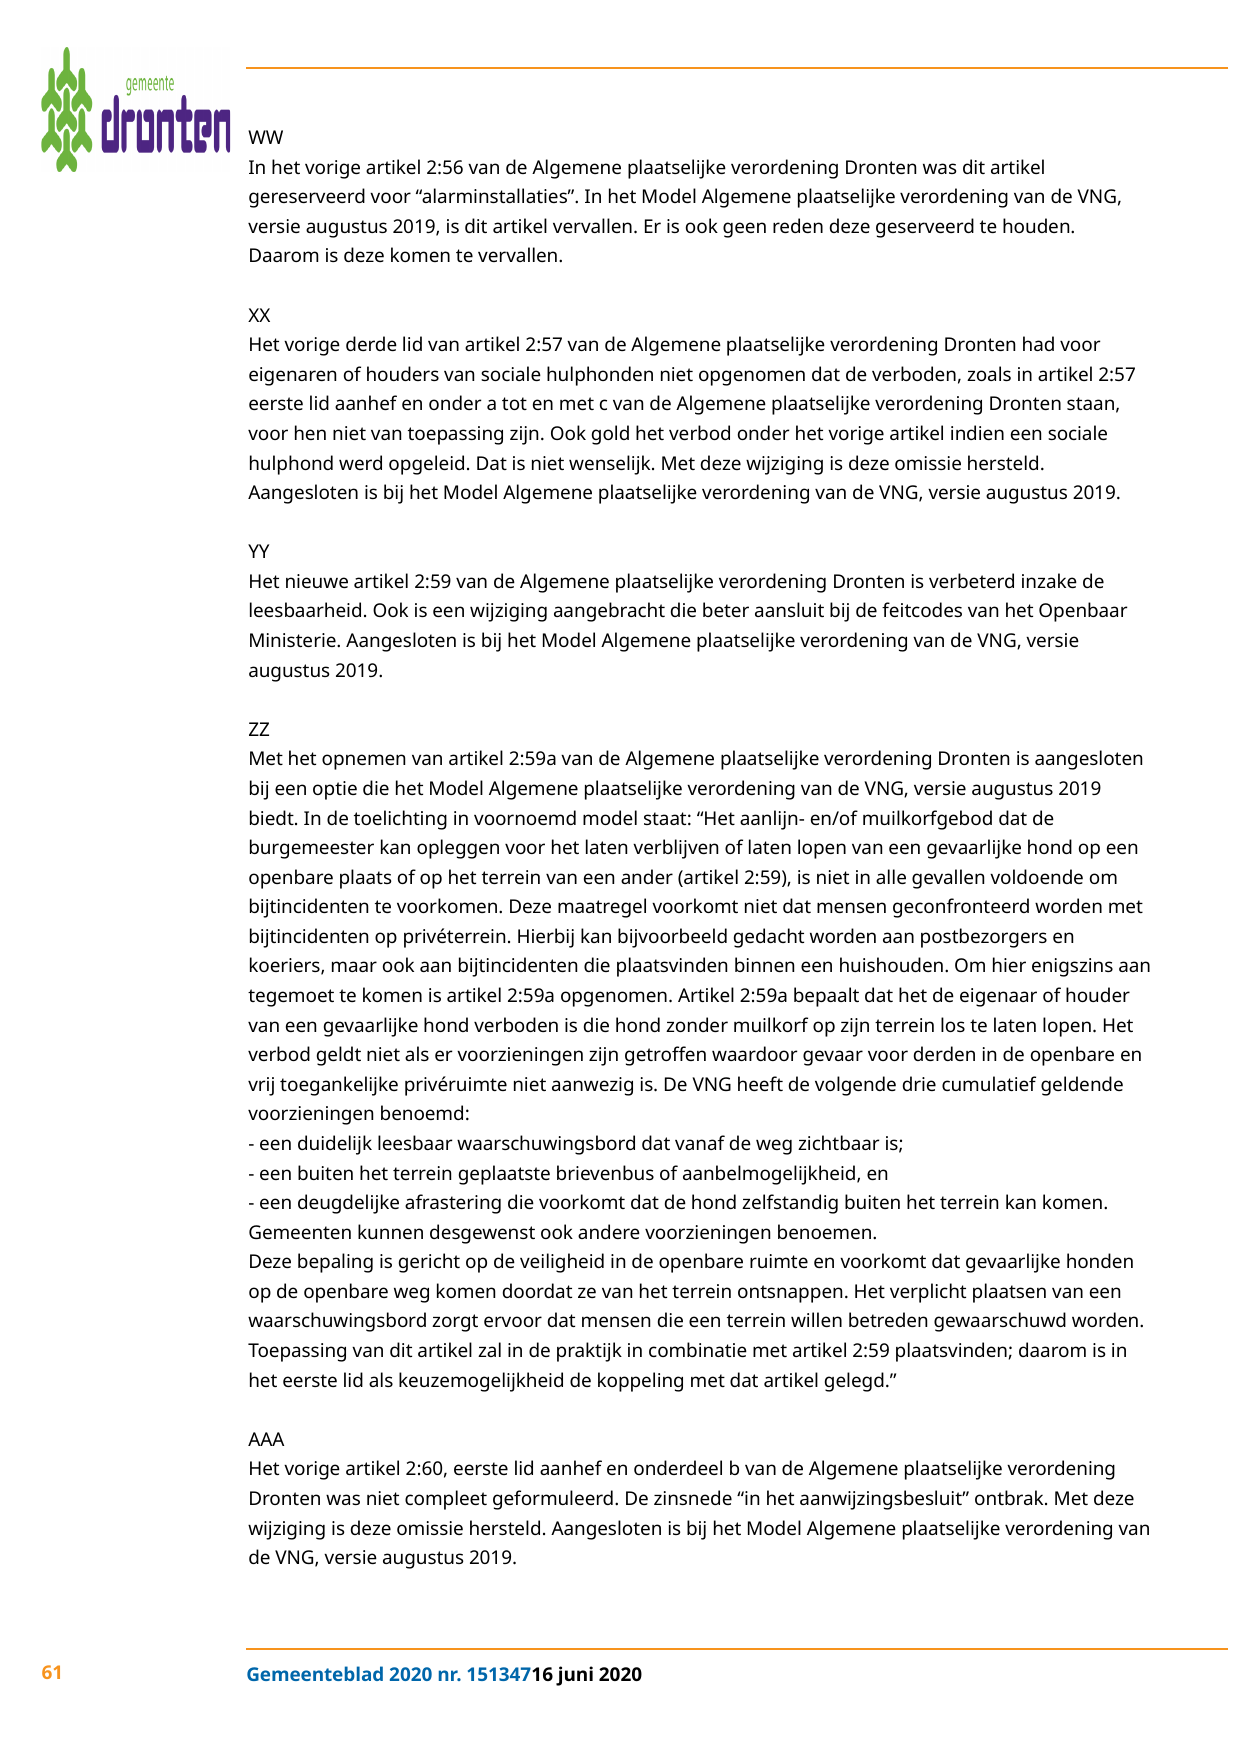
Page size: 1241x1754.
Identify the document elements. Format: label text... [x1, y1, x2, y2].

picture [41, 47, 231, 172]
text ZZ [248, 716, 1152, 742]
text AAA [248, 1426, 1152, 1452]
text In het vorige artikel 2:56 van de Algemene plaatselijke verordening Dronten was dit artikel gereserveerd voor “alarminstallaties”. In het Model Algemene plaatselijke verordening van de VNG, versie augustus 2019, is dit artikel vervallen. Er is ook geen reden deze geserveerd te houden. Daarom is deze komen te vervallen. [248, 154, 1152, 268]
text Het vorige derde lid van artikel 2:57 van de Algemene plaatselijke verordening Dronten had voor eigenaren of houders van sociale hulphonden niet opgenomen dat de verboden, zoals in artikel 2:57 eerste lid aanhef en onder a tot en met c van de Algemene plaatselijke verordening Dronten staan, voor hen niet van toepassing zijn. Ook gold het verbod onder het vorige artikel indien een sociale hulphond werd opgeleid. Dat is niet wenselijk. Met deze wijziging is deze omissie hersteld. Aangesloten is bij het Model Algemene plaatselijke verordening van de VNG, versie augustus 2019. [248, 331, 1152, 505]
text - een buiten het terrein geplaatste brievenbus of aanbelmogelijkheid, en [248, 1160, 1152, 1186]
text Deze bepaling is gericht op de veiligheid in de openbare ruimte en voorkomt dat gevaarlijke honden op de openbare weg komen doordat ze van het terrein ontsnappen. Het verplicht plaatsen van een waarschuwingsbord zorgt ervoor dat mensen die een terrein willen betreden gewaarschuwd worden. Toepassing van dit artikel zal in de praktijk in combinatie met artikel 2:59 plaatsvinden; daarom is in het eerste lid als keuzemogelijkheid de koppeling met dat artikel gelegd.” [248, 1248, 1152, 1393]
text YY [248, 538, 1152, 564]
text WW [248, 124, 1152, 150]
text - een deugdelijke afrastering die voorkomt dat de hond zelfstandig buiten het terrein kan komen. [248, 1189, 1152, 1215]
text Met het opnemen van artikel 2:59a van de Algemene plaatselijke verordening Dronten is aangesloten bij een optie die het Model Algemene plaatselijke verordening van de VNG, versie augustus 2019 biedt. In de toelichting in voornoemd model staat: “Het aanlijn- en/of muilkorfgebod dat de burgemeester kan opleggen voor het laten verblijven of laten lopen van een gevaarlijke hond op een openbare plaats of op het terrein van een ander (artikel 2:59), is niet in alle gevallen voldoende om bijtincidenten te voorkomen. Deze maatregel voorkomt niet dat mensen geconfronteerd worden met bijtincidenten op privéterrein. Hierbij kan bijvoorbeeld gedacht worden aan postbezorgers en koeriers, maar ook aan bijtincidenten die plaatsvinden binnen een huishouden. Om hier enigszins aan tegemoet te komen is artikel 2:59a opgenomen. Artikel 2:59a bepaalt dat het de eigenaar of houder van een gevaarlijke hond verboden is die hond zonder muilkorf op zijn terrein los te laten lopen. Het verbod geldt niet als er voorzieningen zijn getroffen waardoor gevaar voor derden in de openbare en vrij toegankelijke privéruimte niet aanwezig is. De VNG heeft de volgende drie cumulatief geldende voorzieningen benoemd: [248, 746, 1152, 1126]
text Gemeenten kunnen desgewenst ook andere voorzieningen benoemen. [248, 1219, 1152, 1245]
text Het nieuwe artikel 2:59 van de Algemene plaatselijke verordening Dronten is verbeterd inzake de leesbaarheid. Ook is een wijziging aangebracht die beter aansluit bij de feitcodes van het Openbaar Ministerie. Aangesloten is bij het Model Algemene plaatselijke verordening van de VNG, versie augustus 2019. [248, 568, 1152, 683]
text - een duidelijk leesbaar waarschuwingsbord dat vanaf de weg zichtbaar is; [248, 1130, 1152, 1156]
text Het vorige artikel 2:60, eerste lid aanhef en onderdeel b van de Algemene plaatselijke verordening Dronten was niet compleet geformuleerd. De zinsnede “in het aanwijzingsbesluit” ontbrak. Met deze wijziging is deze omissie hersteld. Aangesloten is bij het Model Algemene plaatselijke verordening van de VNG, versie augustus 2019. [248, 1456, 1152, 1570]
text XX [248, 302, 1152, 328]
